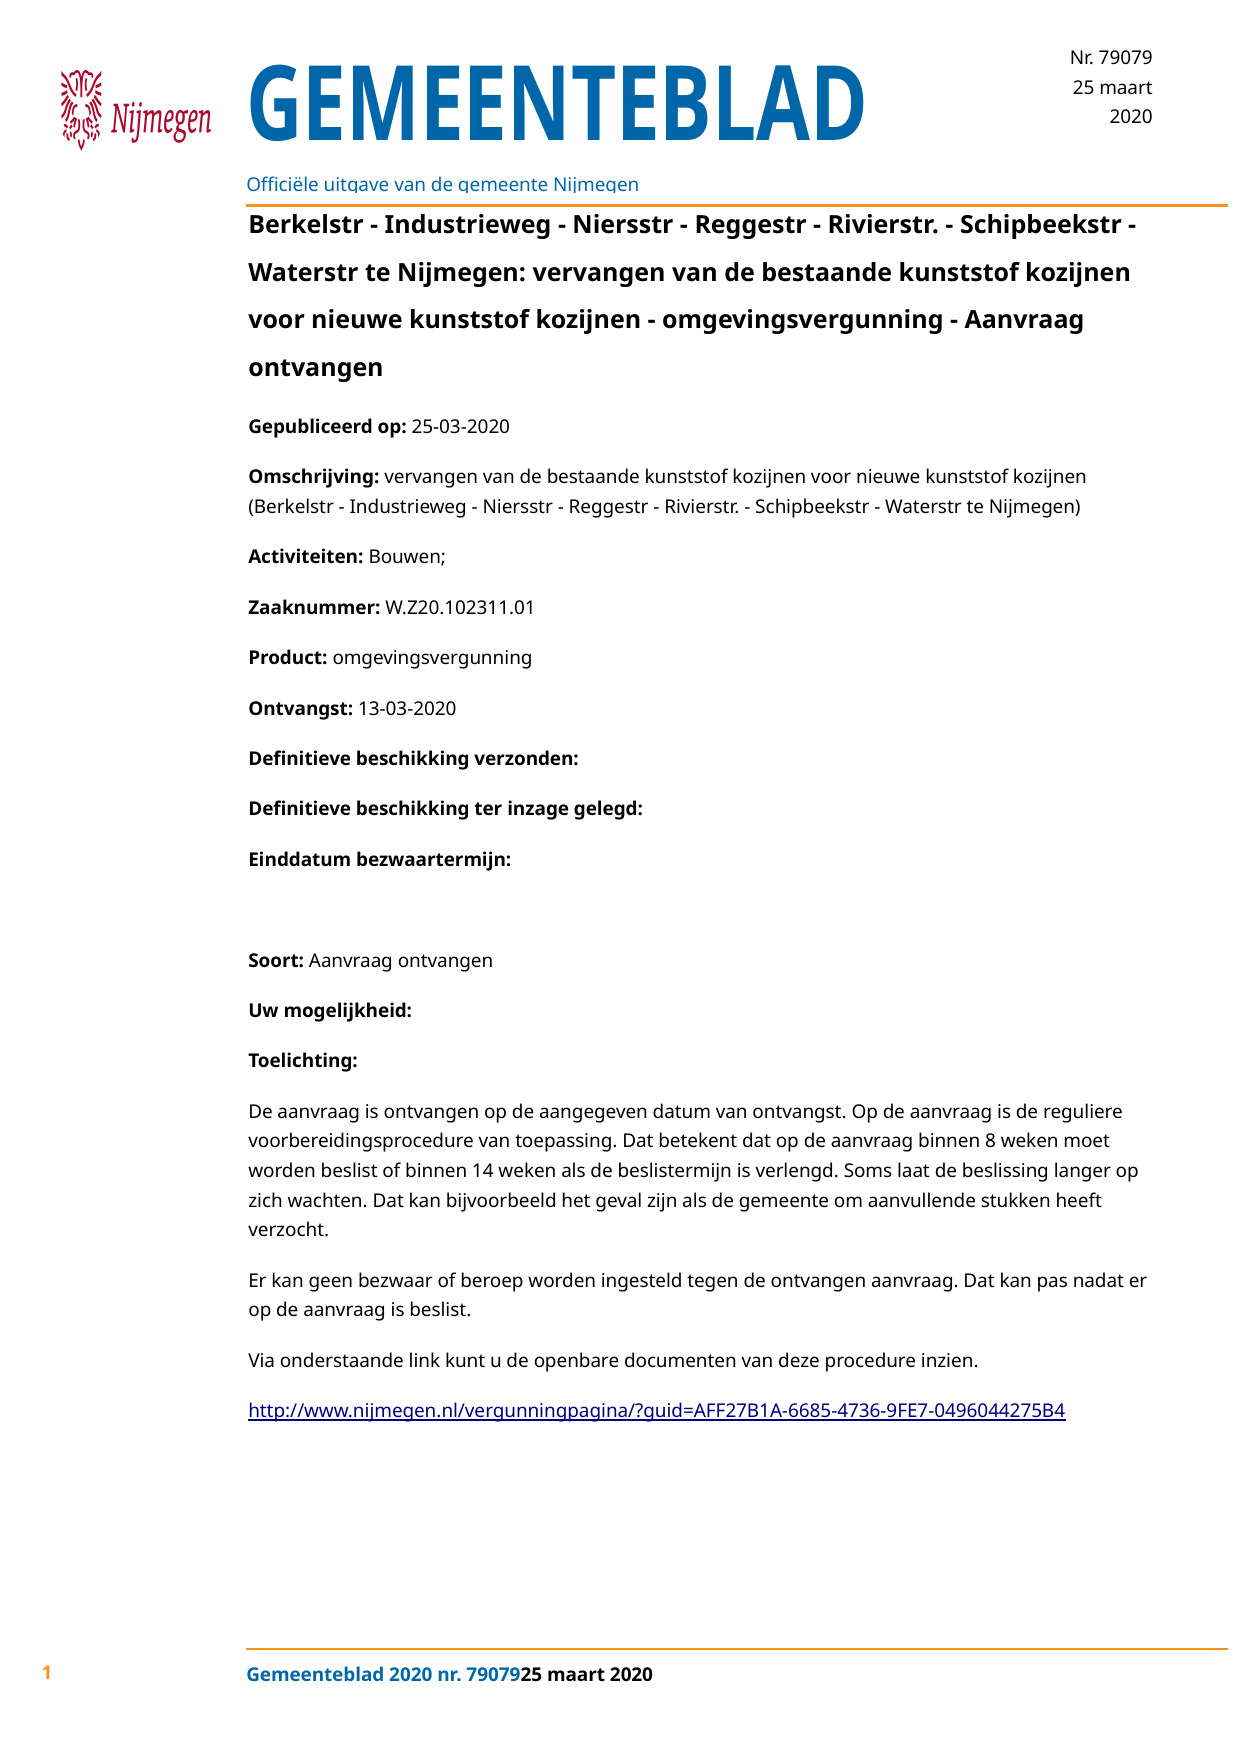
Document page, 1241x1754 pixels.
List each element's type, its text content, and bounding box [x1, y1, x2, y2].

text Product: omgevingsvergunning [248, 644, 1152, 670]
picture [41, 47, 231, 172]
text Omschrijving: vervangen van de bestaande kunststof kozijnen voor nieuwe kunststof kozijnen (Berkelstr - Industrieweg - Niersstr - Reggestr - Rivierstr. - Schipbeekstr - Waterstr te Nijmegen) [248, 463, 1152, 519]
text Activiteiten: Bouwen; [248, 543, 1152, 569]
text Definitieve beschikking ter inzage gelegd: [248, 796, 1152, 821]
text De aanvraag is ontvangen op de aangegeven datum van ontvangst. Op de aanvraag is de reguliere voorbereidingsprocedure van toepassing. Dat betekent dat op de aanvraag binnen 8 weken moet worden beslist of binnen 14 weken als de beslistermijn is verlengd. Soms laat de beslissing langer op zich wachten. Dat kan bijvoorbeeld het geval zijn als de gemeente om aanvullende stukken heeft verzocht. [248, 1098, 1152, 1242]
text Gepubliceerd op: 25-03-2020 [248, 413, 1152, 439]
text Ontvangst: 13-03-2020 [248, 695, 1152, 721]
text Einddatum bezwaartermijn: [248, 846, 1152, 872]
text Toelichting: [248, 1048, 1152, 1073]
text Via onderstaande link kunt u de openbare documenten van deze procedure inzien. [248, 1347, 1152, 1373]
text Zaaknummer: W.Z20.102311.01 [248, 594, 1152, 620]
text Uw mogelijkheid: [248, 997, 1152, 1023]
text Berkelstr - Industrieweg - Niersstr - Reggestr - Rivierstr. - Schipbeekstr - Waterstr te Nijmegen: vervangen van de bestaande kunststof kozijnen voor nieuwe kunststof kozijnen - omgevingsvergunning - Aanvraag ontvangen [248, 207, 1152, 384]
text Soort: Aanvraag ontvangen [248, 947, 1152, 973]
text Er kan geen bezwaar of beroep worden ingesteld tegen de ontvangen aanvraag. Dat kan pas nadat er op de aanvraag is beslist. [248, 1267, 1152, 1322]
text http://www.nijmegen.nl/vergunningpagina/?guid=AFF27B1A-6685-4736-9FE7-0496044275B4 [248, 1397, 1152, 1423]
text Definitieve beschikking verzonden: [248, 745, 1152, 771]
